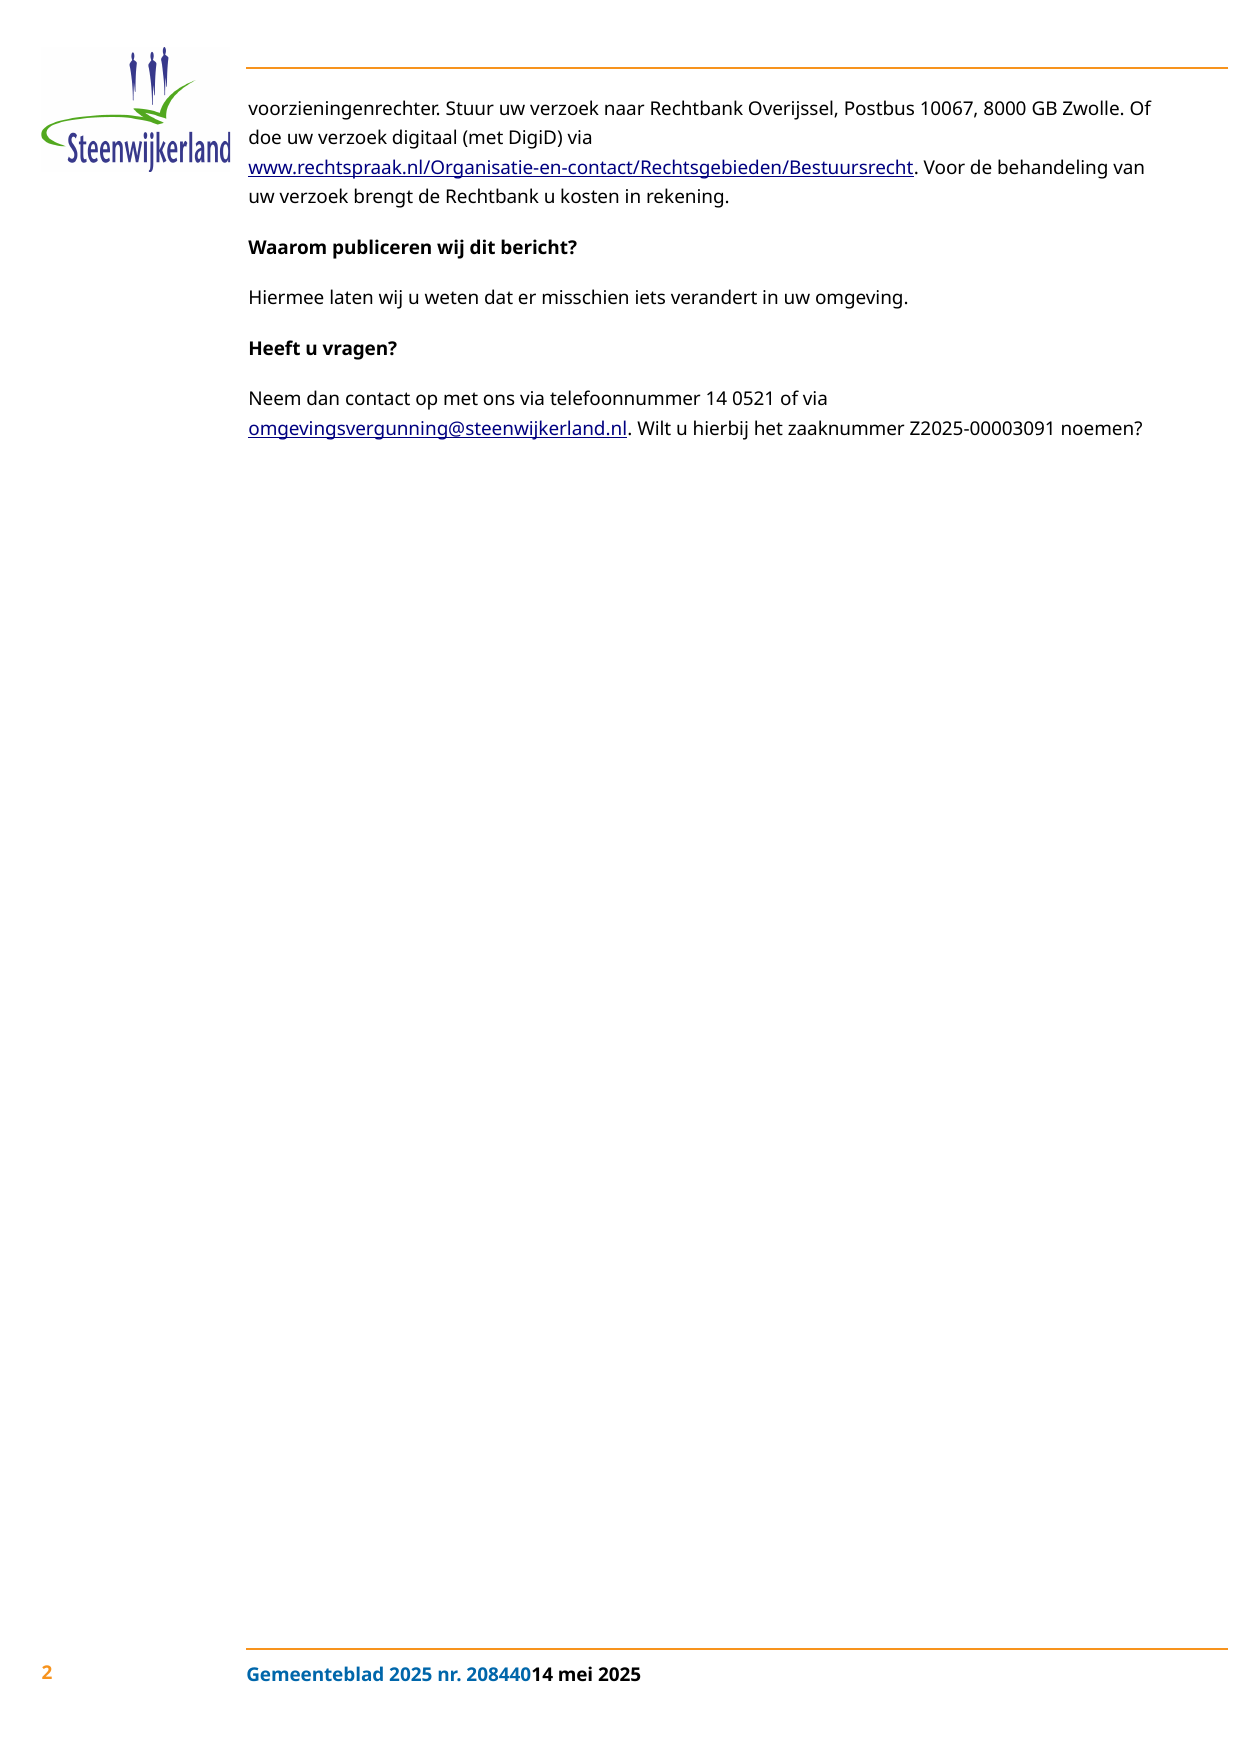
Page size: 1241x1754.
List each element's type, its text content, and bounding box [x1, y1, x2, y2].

text Neem dan contact op met ons via telefoonnummer 14 0521 of via omgevingsvergunning@steenwijkerland.nl. Wilt u hierbij het zaaknummer Z2025-00003091 noemen? [248, 385, 1152, 441]
text voorzieningenrechter. Stuur uw verzoek naar Rechtbank Overijssel, Postbus 10067, 8000 GB Zwolle. Of doe uw verzoek digitaal (met DigiD) via www.rechtspraak.nl/Organisatie-en-contact/Rechtsgebieden/Bestuursrecht. Voor de behandeling van uw verzoek brengt de Rechtbank u kosten in rekening. [248, 95, 1152, 209]
text Hiermee laten wij u weten dat er misschien iets verandert in uw omgeving. [248, 284, 1152, 310]
text Heeft u vragen? [248, 335, 1152, 361]
picture [41, 47, 231, 172]
text Waarom publiceren wij dit bericht? [248, 234, 1152, 260]
